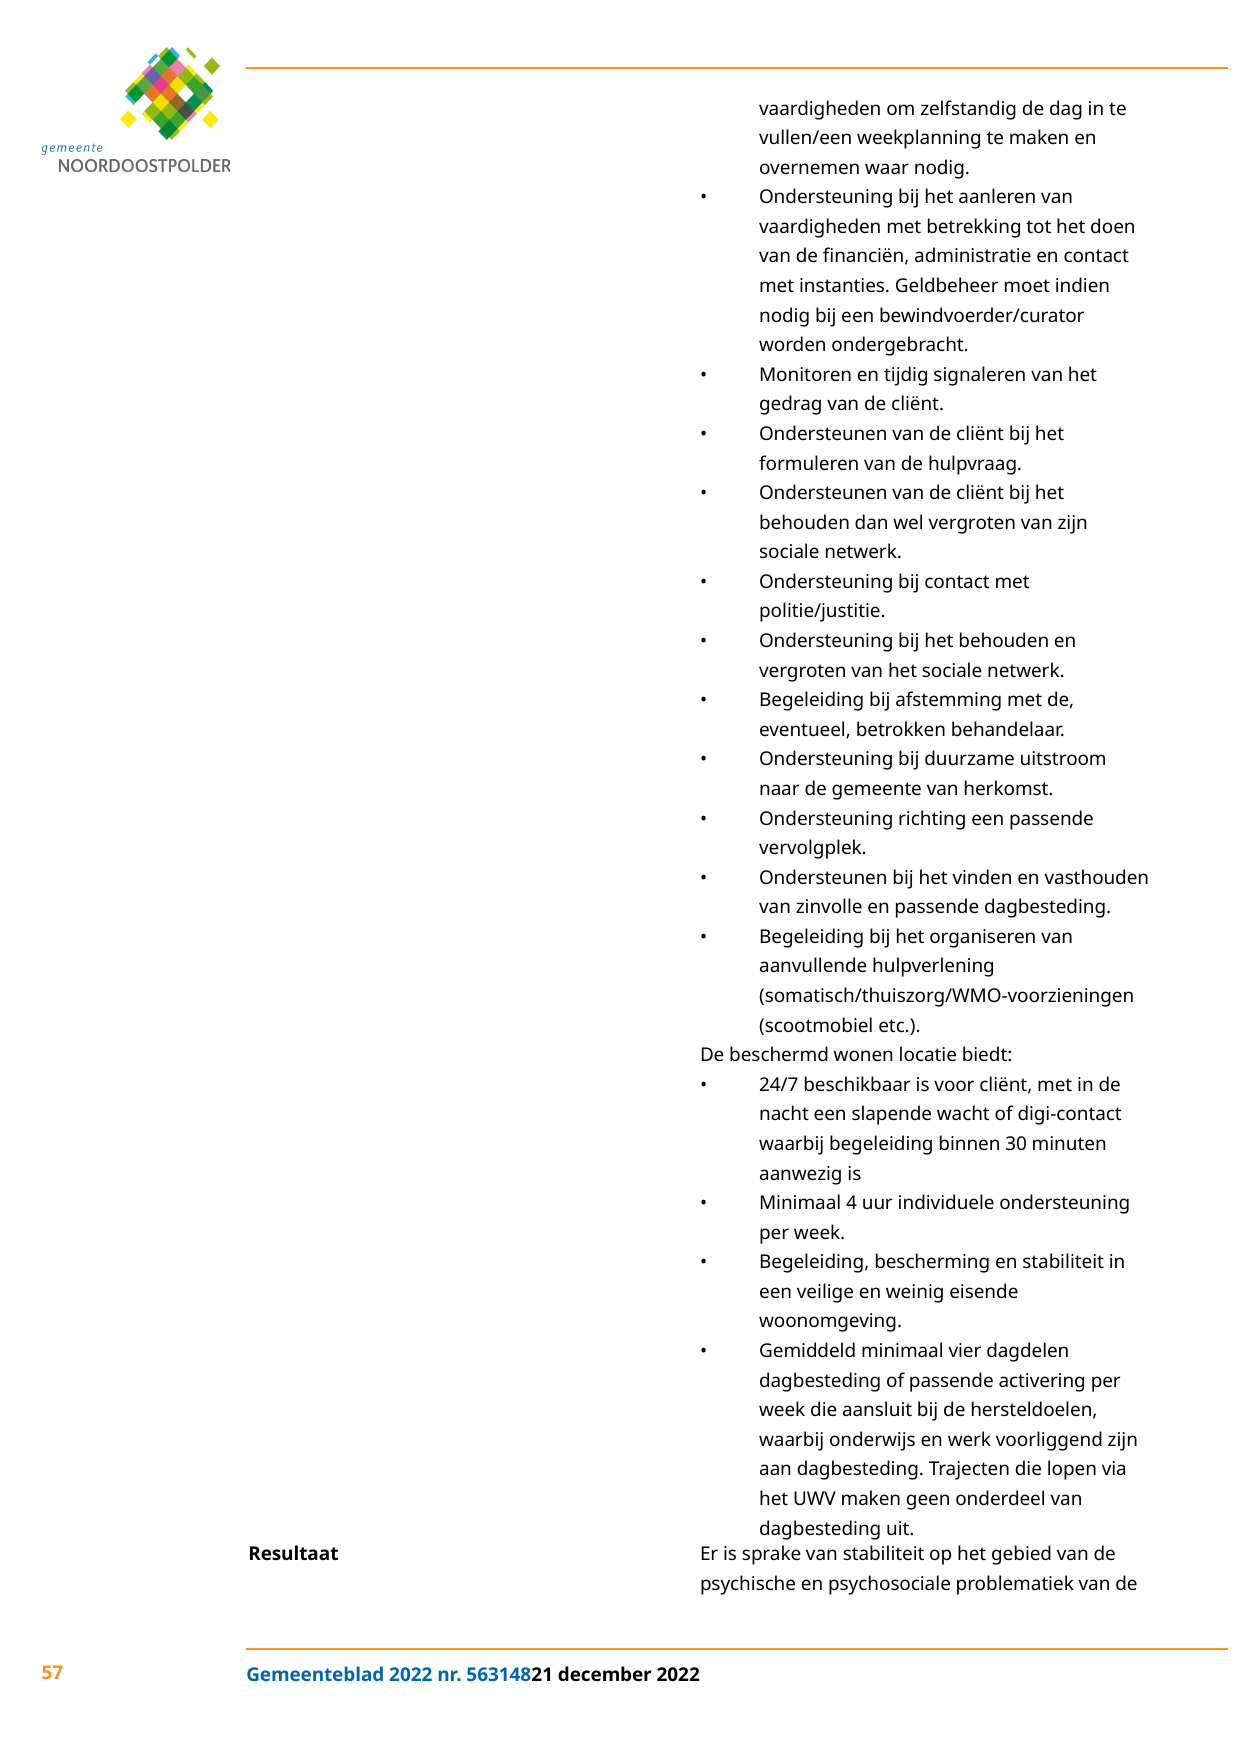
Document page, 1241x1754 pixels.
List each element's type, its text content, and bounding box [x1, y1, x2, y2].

table_cell Resultaat [248, 1541, 700, 1596]
table_cell Er is sprake van stabiliteit op het gebied van de psychische en psychosociale problematiek van de [700, 1541, 1152, 1596]
table_cell [248, 95, 700, 1541]
table_cell vaardigheden om zelfstandig de dag in te vullen/een weekplanning te maken en overnemen waar nodig. Ondersteuning bij het aanleren van vaardigheden met betrekking tot het doen van de financiën, administratie en contact met instanties. Geldbeheer moet indien nodig bij een bewindvoerder/curator worden ondergebracht. Monitoren en tijdig signaleren van het gedrag van de cliënt. Ondersteunen van de cliënt bij het formuleren van de hulpvraag. Ondersteunen van de cliënt bij het behouden dan wel vergroten van zijn sociale netwerk. Ondersteuning bij contact met politie/justitie. Ondersteuning bij het behouden en vergroten van het sociale netwerk. Begeleiding bij afstemming met de, eventueel, betrokken behandelaar. Ondersteuning bij duurzame uitstroom naar de gemeente van herkomst. Ondersteuning richting een passende vervolgplek. Ondersteunen bij het vinden en vasthouden van zinvolle en passende dagbesteding. Begeleiding bij het organiseren van aanvullende hulpverlening (somatisch/thuiszorg/WMO-voorzieningen (scootmobiel etc.). De beschermd wonen locatie biedt: 24/7 beschikbaar is voor cliënt, met in de nacht een slapende wacht of digi-contact waarbij begeleiding binnen 30 minuten aanwezig is Minimaal 4 uur individuele ondersteuning per week. Begeleiding, bescherming en stabiliteit in een veilige en weinig eisende woonomgeving. Gemiddeld minimaal vier dagdelen dagbesteding of passende activering per week die aansluit bij de hersteldoelen, waarbij onderwijs en werk voorliggend zijn aan dagbesteding. Trajecten die lopen via het UWV maken geen onderdeel van dagbesteding uit. [700, 95, 1152, 1541]
picture [41, 47, 231, 172]
